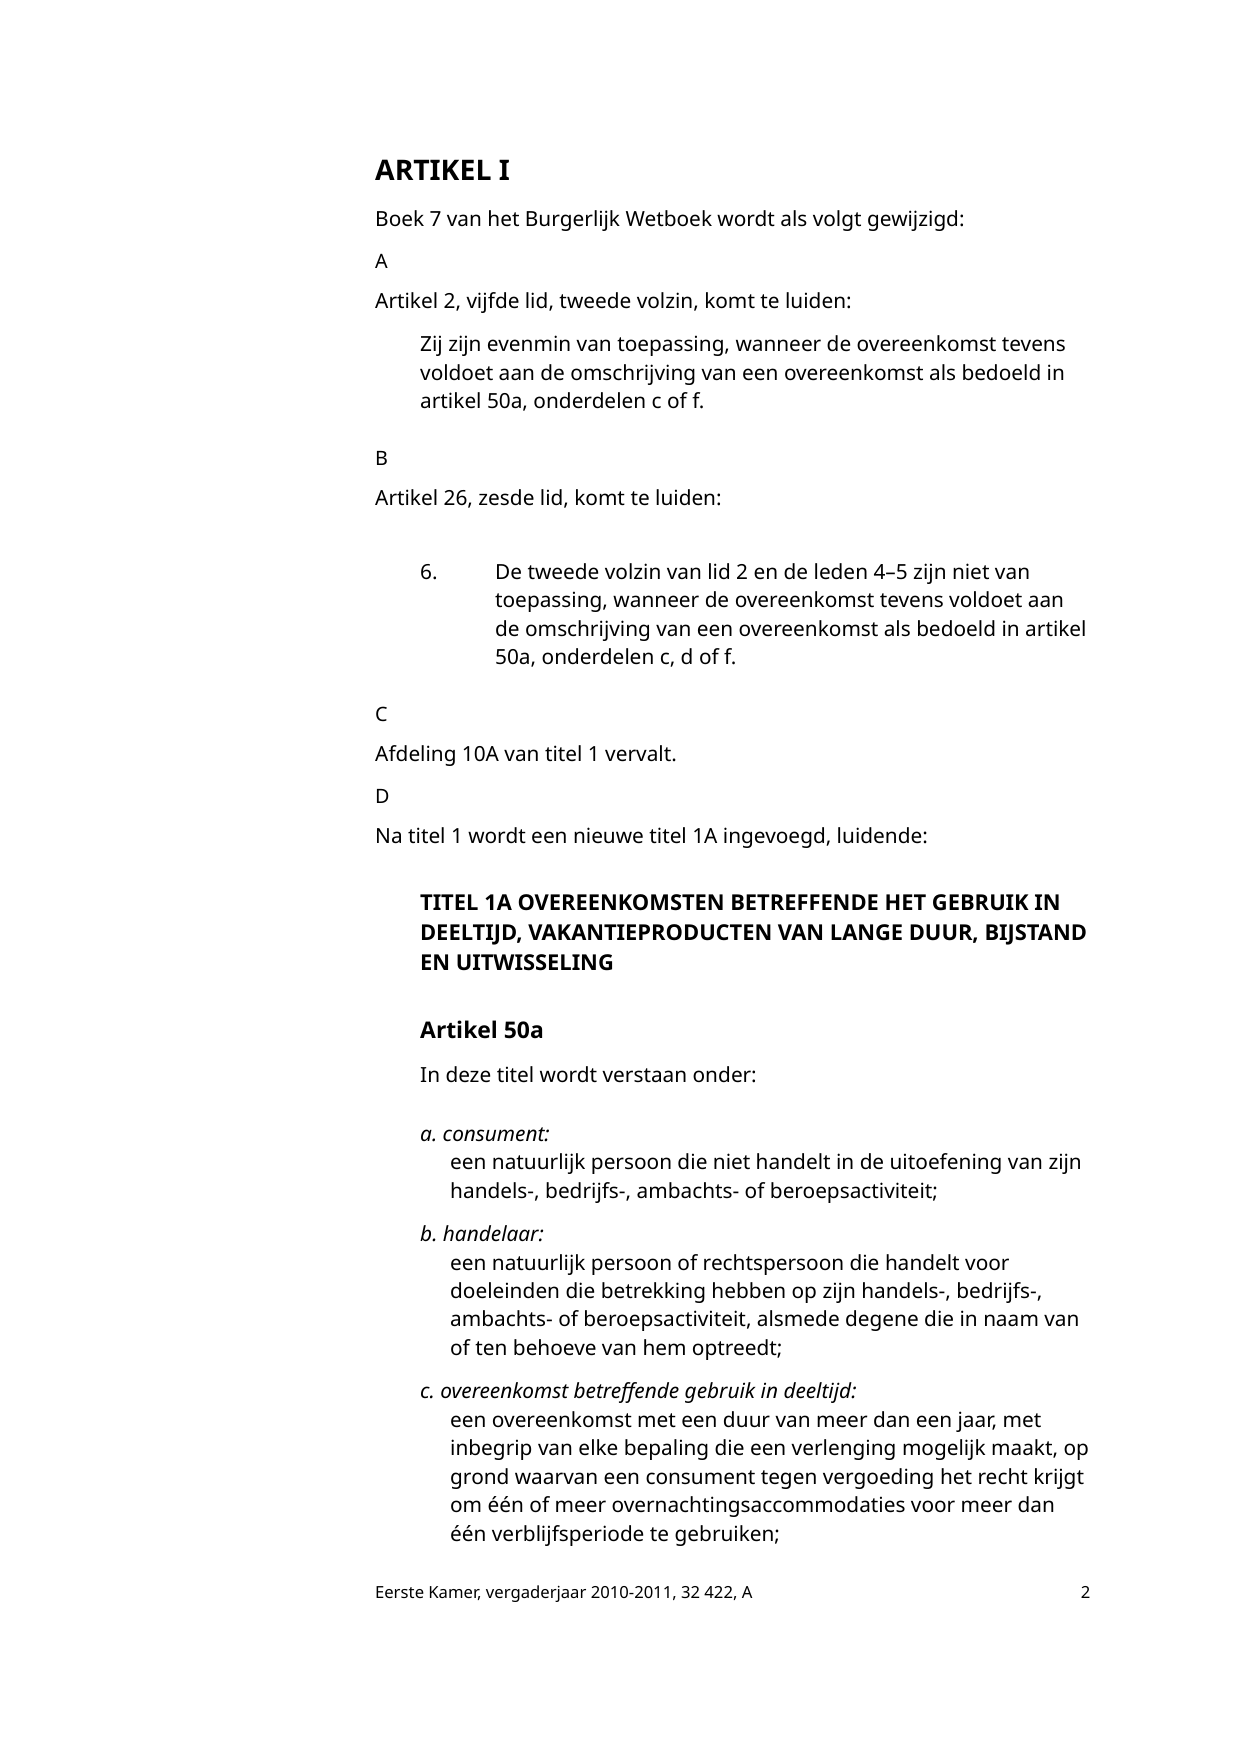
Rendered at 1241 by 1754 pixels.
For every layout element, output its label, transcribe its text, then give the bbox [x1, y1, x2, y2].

list De tweede volzin van lid 2 en de leden 4–5 zijn niet van toepassing, wanneer de overeenkomst tevens voldoet aan de omschrijving van een overeenkomst als bedoeld in artikel 50a, onderdelen c, d of f. [420, 557, 1090, 671]
text een natuurlijk persoon of rechtspersoon die handelt voor doeleinden die betrekking hebben op zijn handels-, bedrijfs-, ambachts- of beroepsactiviteit, alsmede degene die in naam van of ten behoeve van hem optreedt; [450, 1248, 1090, 1361]
text een overeenkomst met een duur van meer dan een jaar, met inbegrip van elke bepaling die een verlenging mogelijk maakt, op grond waarvan een consument tegen vergoeding het recht krijgt om één of meer overnachtingsaccommodaties voor meer dan één verblijfsperiode te gebruiken; [450, 1405, 1090, 1547]
text B [375, 444, 1090, 472]
subtitle Artikel 50a [420, 1014, 1090, 1046]
text Artikel 26, zesde lid, komt te luiden: [375, 483, 1090, 512]
subtitle TITEL 1A OVEREENKOMSTEN BETREFFENDE HET GEBRUIK IN DEELTIJD, VAKANTIEPRODUCTEN VAN LANGE DUUR, BIJSTAND EN UITWISSELING [420, 887, 1090, 977]
text A [375, 247, 1090, 274]
text een natuurlijk persoon die niet handelt in de uitoefening van zijn handels-, bedrijfs-, ambachts- of beroepsactiviteit; [450, 1147, 1090, 1204]
text Na titel 1 wordt een nieuwe titel 1A ingevoegd, luidende: [375, 821, 1090, 850]
text Boek 7 van het Burgerlijk Wetboek wordt als volgt gewijzigd: [375, 204, 1090, 232]
subtitle ARTIKEL I [375, 150, 1090, 189]
text b. handelaar: [420, 1219, 1090, 1248]
text c. overeenkomst betreffende gebruik in deeltijd: [420, 1376, 1090, 1405]
text D [375, 783, 1090, 810]
text Artikel 2, vijfde lid, tweede volzin, komt te luiden: [375, 286, 1090, 314]
text In deze titel wordt verstaan onder: [420, 1061, 1090, 1089]
text Zij zijn evenmin van toepassing, wanneer de overeenkomst tevens voldoet aan de omschrijving van een overeenkomst als bedoeld in artikel 50a, onderdelen c of f. [420, 329, 1090, 414]
text Afdeling 10A van titel 1 vervalt. [375, 739, 1090, 768]
text C [375, 701, 1090, 727]
text a. consument: [420, 1119, 1090, 1147]
